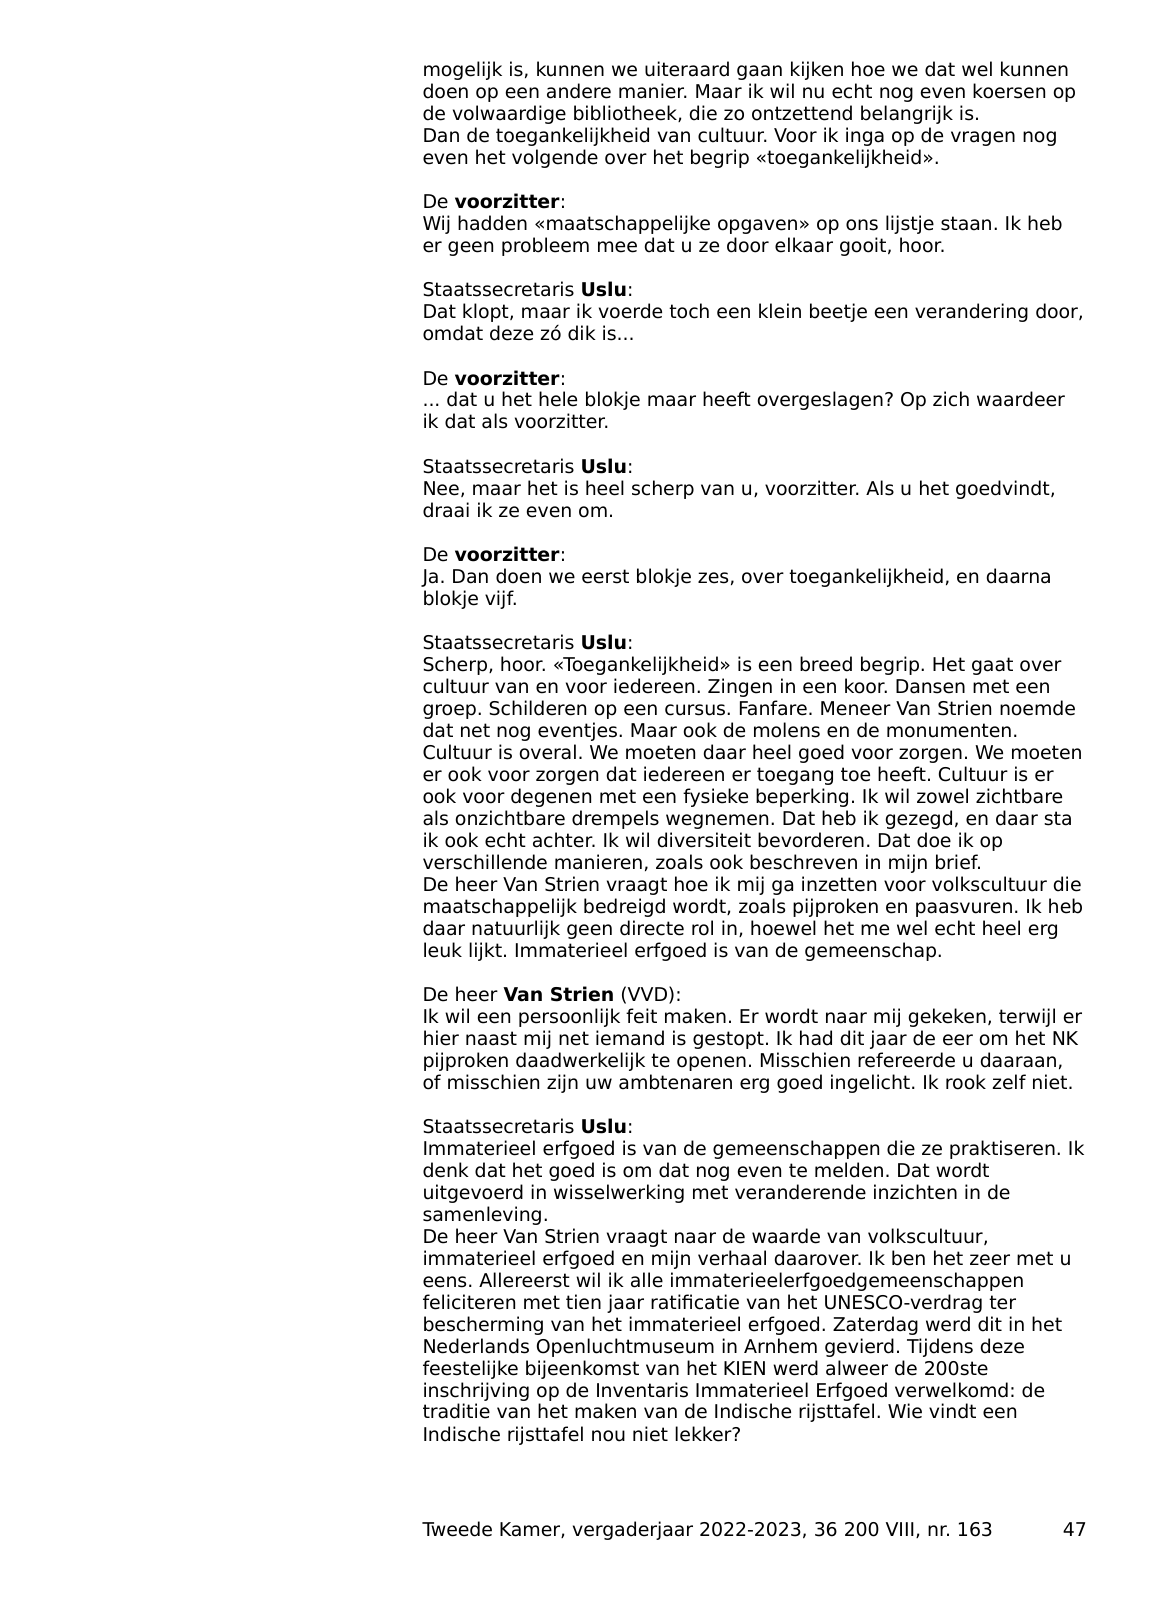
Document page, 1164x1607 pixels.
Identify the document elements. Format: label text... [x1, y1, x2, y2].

text Scherp, hoor. «Toegankelijkheid» is een breed begrip. Het gaat over cultuur van en voor iedereen. Zingen in een koor. Dansen met een groep. Schilderen op een cursus. Fanfare. Meneer Van Strien noemde dat net nog eventjes. Maar ook de molens en de monumenten. Cultuur is overal. We moeten daar heel goed voor zorgen. We moeten er ook voor zorgen dat iedereen er toegang toe heeft. Cultuur is er ook voor degenen met een fysieke beperking. Ik wil zowel zichtbare als onzichtbare drempels wegnemen. Dat heb ik gezegd, en daar sta ik ook echt achter. Ik wil diversiteit bevorderen. Dat doe ik op verschillende manieren, zoals ook beschreven in mijn brief. [422, 654, 1087, 873]
text Staatssecretaris Uslu: [422, 632, 1087, 654]
text Staatssecretaris Uslu: [422, 279, 1087, 301]
text De voorzitter: [422, 544, 1087, 566]
text ... dat u het hele blokje maar heeft overgeslagen? Op zich waardeer ik dat als voorzitter. [422, 389, 1087, 433]
text Wij hadden «maatschappelijke opgaven» op ons lijstje staan. Ik heb er geen probleem mee dat u ze door elkaar gooit, hoor. [422, 213, 1087, 257]
text Staatssecretaris Uslu: [422, 1116, 1087, 1138]
text Ja. Dan doen we eerst blokje zes, over toegankelijkheid, en daarna blokje vijf. [422, 566, 1087, 609]
text Dan de toegankelijkheid van cultuur. Voor ik inga op de vragen nog even het volgende over het begrip «toegankelijkheid». [422, 125, 1087, 169]
text Ik wil een persoonlijk feit maken. Er wordt naar mij gekeken, terwijl er hier naast mij net iemand is gestopt. Ik had dit jaar de eer om het NK pijproken daadwerkelijk te openen. Misschien refereerde u daaraan, of misschien zijn uw ambtenaren erg goed ingelicht. Ik rook zelf niet. [422, 1006, 1087, 1093]
text De heer Van Strien vraagt hoe ik mij ga inzetten voor volkscultuur die maatschappelijk bedreigd wordt, zoals pijproken en paasvuren. Ik heb daar natuurlijk geen directe rol in, hoewel het me wel echt heel erg leuk lijkt. Immaterieel erfgoed is van de gemeenschap. [422, 873, 1087, 961]
text De voorzitter: [422, 367, 1087, 389]
text De heer Van Strien (VVD): [422, 984, 1087, 1006]
text De heer Van Strien vraagt naar de waarde van volkscultuur, immaterieel erfgoed en mijn verhaal daarover. Ik ben het zeer met u eens. Allereerst wil ik alle immaterieelerfgoedgemeenschappen feliciteren met tien jaar ratificatie van het UNESCO-verdrag ter bescherming van het immaterieel erfgoed. Zaterdag werd dit in het Nederlands Openluchtmuseum in Arnhem gevierd. Tijdens deze feestelijke bijeenkomst van het KIEN werd alweer de 200ste inschrijving op de Inventaris Immaterieel Erfgoed verwelkomd: de traditie van het maken van de Indische rijsttafel. Wie vindt een Indische rijsttafel nou niet lekker? [422, 1226, 1087, 1445]
text Immaterieel erfgoed is van de gemeenschappen die ze praktiseren. Ik denk dat het goed is om dat nog even te melden. Dat wordt uitgevoerd in wisselwerking met veranderende inzichten in de samenleving. [422, 1138, 1087, 1226]
text Dat klopt, maar ik voerde toch een klein beetje een verandering door, omdat deze zó dik is... [422, 301, 1087, 345]
text De voorzitter: [422, 191, 1087, 213]
text Nee, maar het is heel scherp van u, voorzitter. Als u het goedvindt, draai ik ze even om. [422, 477, 1087, 521]
text mogelijk is, kunnen we uiteraard gaan kijken hoe we dat wel kunnen doen op een andere manier. Maar ik wil nu echt nog even koersen op de volwaardige bibliotheek, die zo ontzettend belangrijk is. [422, 59, 1087, 125]
text Staatssecretaris Uslu: [422, 456, 1087, 477]
